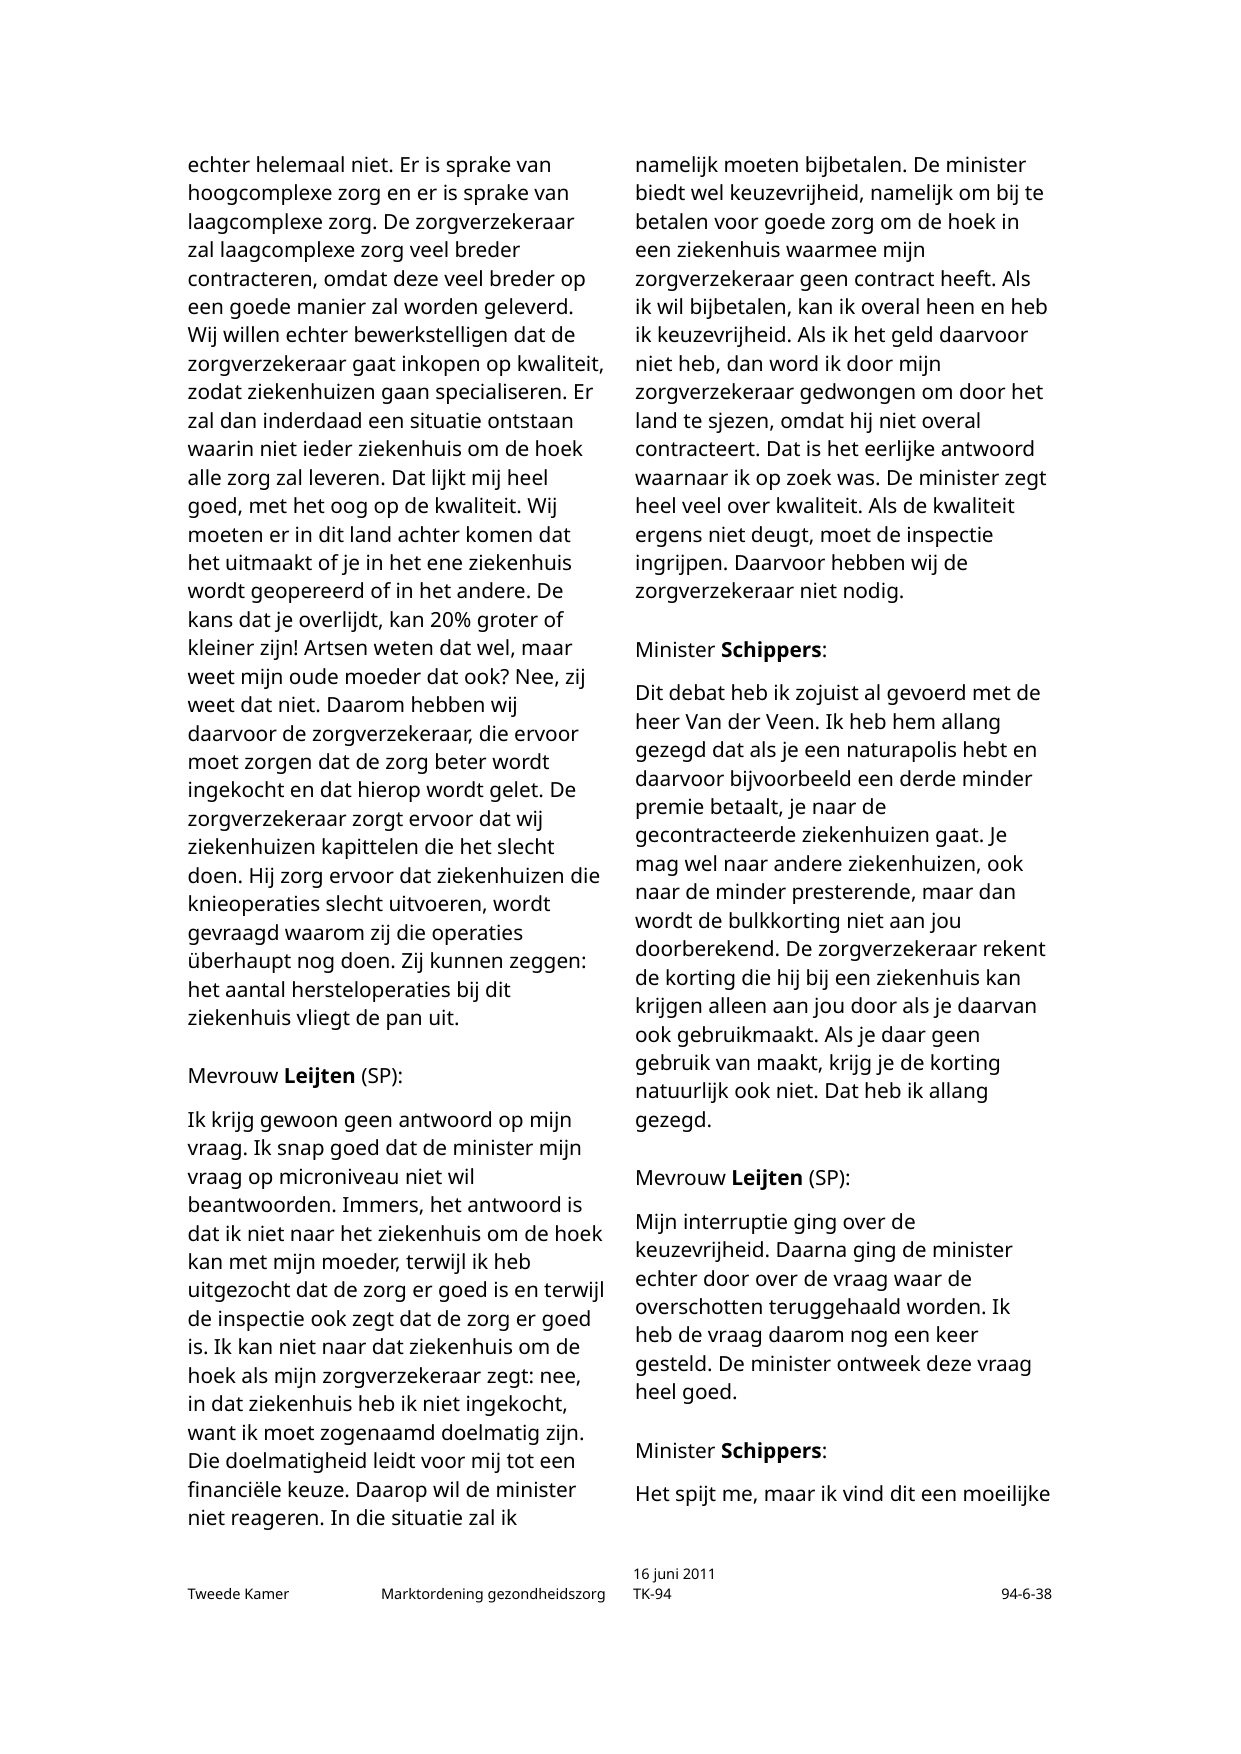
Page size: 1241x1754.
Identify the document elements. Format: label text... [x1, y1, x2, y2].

text Minister Schippers: [635, 1436, 1053, 1464]
text Minister Schippers: [635, 635, 1053, 663]
text Dit debat heb ik zojuist al gevoerd met de heer Van der Veen. Ik heb hem allang gezegd dat als je een naturapolis hebt en daarvoor bijvoorbeeld een derde minder premie betaalt, je naar de gecontracteerde ziekenhuizen gaat. Je mag wel naar andere ziekenhuizen, ook naar de minder presterende, maar dan wordt de bulkkorting niet aan jou doorberekend. De zorgverzekeraar rekent de korting die hij bij een ziekenhuis kan krijgen alleen aan jou door als je daarvan ook gebruikmaakt. Als je daar geen gebruik van maakt, krijg je de korting natuurlijk ook niet. Dat heb ik allang gezegd. [635, 678, 1053, 1133]
text Het spijt me, maar ik vind dit een moeilijke [635, 1479, 1053, 1508]
text Mijn interruptie ging over de keuzevrijheid. Daarna ging de minister echter door over de vraag waar de overschotten teruggehaald worden. Ik heb de vraag daarom nog een keer gesteld. De minister ontweek deze vraag heel goed. [635, 1207, 1053, 1406]
text Ik krijg gewoon geen antwoord op mijn vraag. Ik snap goed dat de minister mijn vraag op microniveau niet wil beantwoorden. Immers, het antwoord is dat ik niet naar het ziekenhuis om de hoek kan met mijn moeder, terwijl ik heb uitgezocht dat de zorg er goed is en terwijl de inspectie ook zegt dat de zorg er goed is. Ik kan niet naar dat ziekenhuis om de hoek als mijn zorgverzekeraar zegt: nee, in dat ziekenhuis heb ik niet ingekocht, want ik moet zogenaamd doelmatig zijn. Die doelmatigheid leidt voor mij tot een financiële keuze. Daarop wil de minister niet reageren. In die situatie zal ik [187, 1105, 605, 1532]
text echter helemaal niet. Er is sprake van hoogcomplexe zorg en er is sprake van laagcomplexe zorg. De zorgverzekeraar zal laagcomplexe zorg veel breder contracteren, omdat deze veel breder op een goede manier zal worden geleverd. Wij willen echter bewerkstelligen dat de zorgverzekeraar gaat inkopen op kwaliteit, zodat ziekenhuizen gaan specialiseren. Er zal dan inderdaad een situatie ontstaan waarin niet ieder ziekenhuis om de hoek alle zorg zal leveren. Dat lijkt mij heel goed, met het oog op de kwaliteit. Wij moeten er in dit land achter komen dat het uitmaakt of je in het ene ziekenhuis wordt geopereerd of in het andere. De kans dat je overlijdt, kan 20% groter of kleiner zijn! Artsen weten dat wel, maar weet mijn oude moeder dat ook? Nee, zij weet dat niet. Daarom hebben wij daarvoor de zorgverzekeraar, die ervoor moet zorgen dat de zorg beter wordt ingekocht en dat hierop wordt gelet. De zorgverzekeraar zorgt ervoor dat wij ziekenhuizen kapittelen die het slecht doen. Hij zorg ervoor dat ziekenhuizen die knieoperaties slecht uitvoeren, wordt gevraagd waarom zij die operaties überhaupt nog doen. Zij kunnen zeggen: het aantal hersteloperaties bij dit ziekenhuis vliegt de pan uit. [187, 150, 605, 1032]
text Mevrouw Leijten (SP): [187, 1062, 605, 1090]
text Mevrouw Leijten (SP): [635, 1163, 1053, 1192]
text namelijk moeten bijbetalen. De minister biedt wel keuzevrijheid, namelijk om bij te betalen voor goede zorg om de hoek in een ziekenhuis waarmee mijn zorgverzekeraar geen contract heeft. Als ik wil bijbetalen, kan ik overal heen en heb ik keuzevrijheid. Als ik het geld daarvoor niet heb, dan word ik door mijn zorgverzekeraar gedwongen om door het land te sjezen, omdat hij niet overal contracteert. Dat is het eerlijke antwoord waarnaar ik op zoek was. De minister zegt heel veel over kwaliteit. Als de kwaliteit ergens niet deugt, moet de inspectie ingrijpen. Daarvoor hebben wij de zorgverzekeraar niet nodig. [635, 150, 1053, 605]
